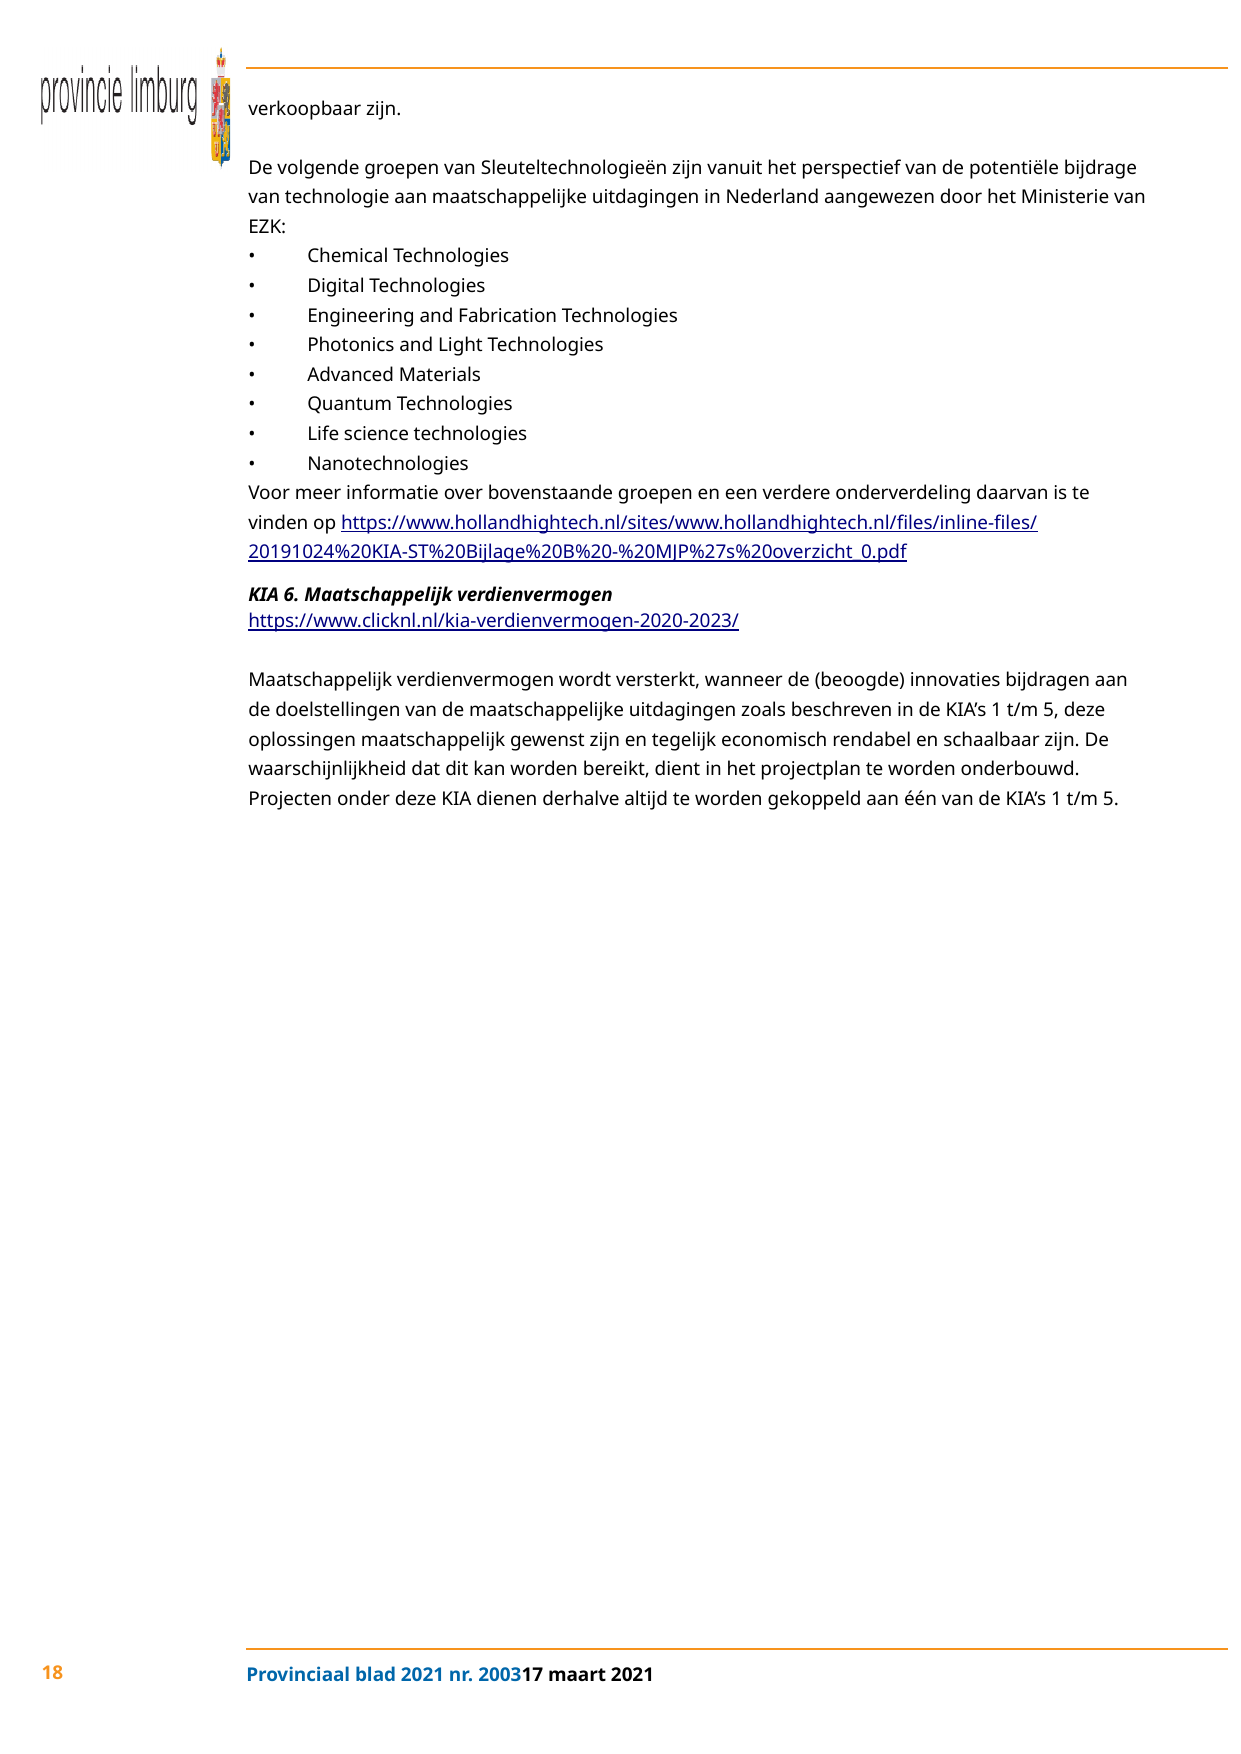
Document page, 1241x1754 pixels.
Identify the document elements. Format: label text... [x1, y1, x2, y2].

list Engineering and Fabrication Technologies [248, 302, 1152, 328]
list Digital Technologies [248, 272, 1152, 298]
list Quantum Technologies [248, 391, 1152, 416]
list Photonics and Light Technologies [248, 331, 1152, 357]
list Chemical Technologies [248, 243, 1152, 268]
text De volgende groepen van Sleuteltechnologieën zijn vanuit het perspectief van de potentiële bijdrage van technologie aan maatschappelijke uitdagingen in Nederland aangewezen door het Ministerie van EZK: [248, 154, 1152, 239]
list Life science technologies [248, 420, 1152, 446]
picture [41, 47, 231, 172]
text https://www.clicknl.nl/kia-verdienvermogen-2020-2023/ [248, 607, 1152, 633]
list Nanotechnologies [248, 450, 1152, 476]
text Voor meer informatie over bovenstaande groepen en een verdere onderverdeling daarvan is te vinden op https://www.hollandhightech.nl/sites/www.hollandhightech.nl/files/inline-files/20191024%20KIA-ST%20Bijlage%20B%20-%20MJP%27s%20overzicht_0.pdf [248, 479, 1152, 564]
text Maatschappelijk verdienvermogen wordt versterkt, wanneer de (beoogde) innovaties bijdragen aan de doelstellingen van de maatschappelijke uitdagingen zoals beschreven in de KIA’s 1 t/m 5, deze oplossingen maatschappelijk gewenst zijn en tegelijk economisch rendabel en schaalbaar zijn. De waarschijnlijkheid dat dit kan worden bereikt, dient in het projectplan te worden onderbouwd. Projecten onder deze KIA dienen derhalve altijd te worden gekoppeld aan één van de KIA’s 1 t/m 5. [248, 667, 1152, 811]
text KIA 6. Maatschappelijk verdienvermogen [248, 582, 1152, 607]
text verkoopbaar zijn. [248, 95, 1152, 121]
list Advanced Materials [248, 361, 1152, 387]
